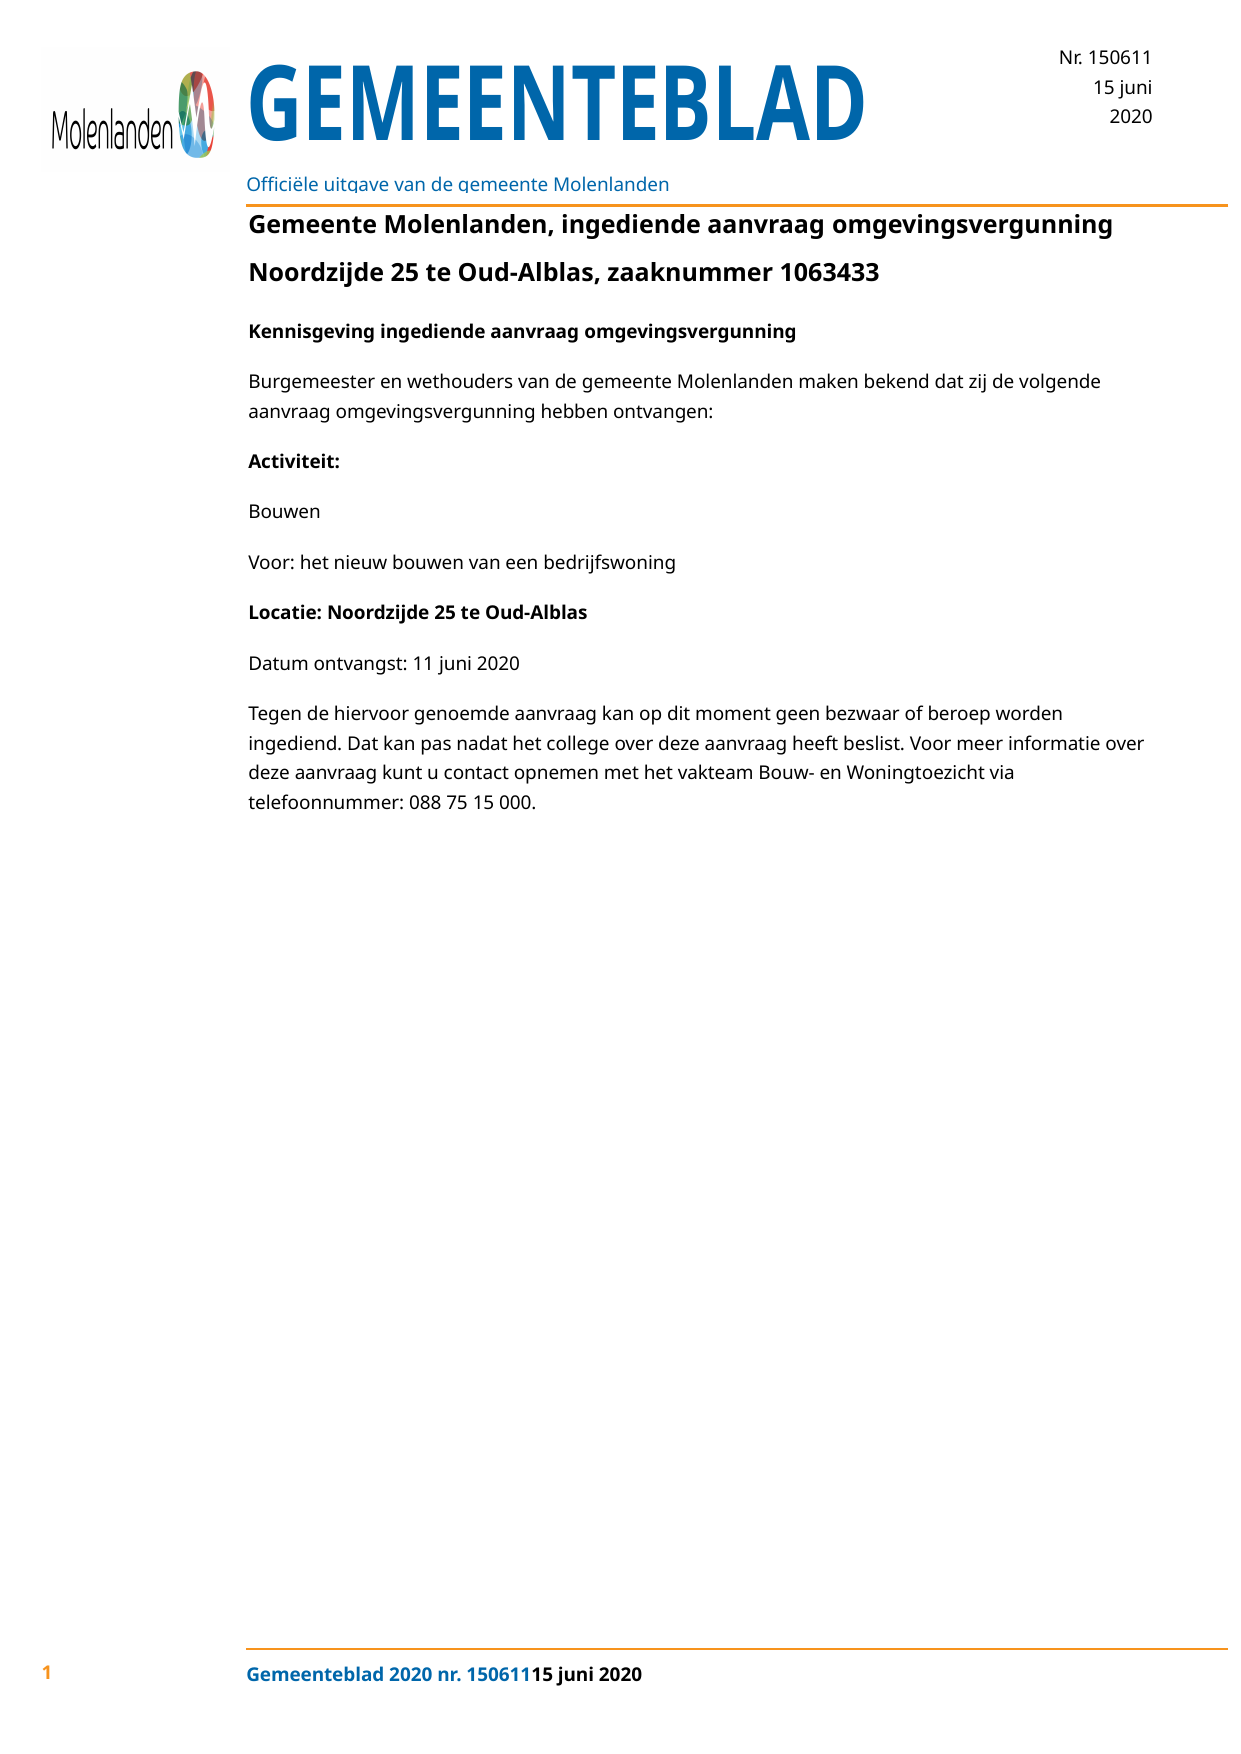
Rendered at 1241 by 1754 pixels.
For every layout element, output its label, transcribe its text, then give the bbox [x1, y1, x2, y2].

text Tegen de hiervoor genoemde aanvraag kan op dit moment geen bezwaar of beroep worden ingediend. Dat kan pas nadat het college over deze aanvraag heeft beslist. Voor meer informatie over deze aanvraag kunt u contact opnemen met het vakteam Bouw- en Woningtoezicht via telefoonnummer: 088 75 15 000. [248, 700, 1152, 815]
text Kennisgeving ingediende aanvraag omgevingsvergunning [248, 318, 1152, 344]
text Burgemeester en wethouders van de gemeente Molenlanden maken bekend dat zij de volgende aanvraag omgevingsvergunning hebben ontvangen: [248, 368, 1152, 424]
text Voor: het nieuw bouwen van een bedrijfswoning [248, 549, 1152, 575]
text Activiteit: [248, 448, 1152, 474]
text Bouwen [248, 499, 1152, 524]
text Locatie: Noordzijde 25 te Oud-Alblas [248, 599, 1152, 625]
text Gemeente Molenlanden, ingediende aanvraag omgevingsvergunning Noordzijde 25 te Oud-Alblas, zaaknummer 1063433 [248, 207, 1152, 288]
picture [41, 47, 231, 172]
text Datum ontvangst: 11 juni 2020 [248, 650, 1152, 676]
